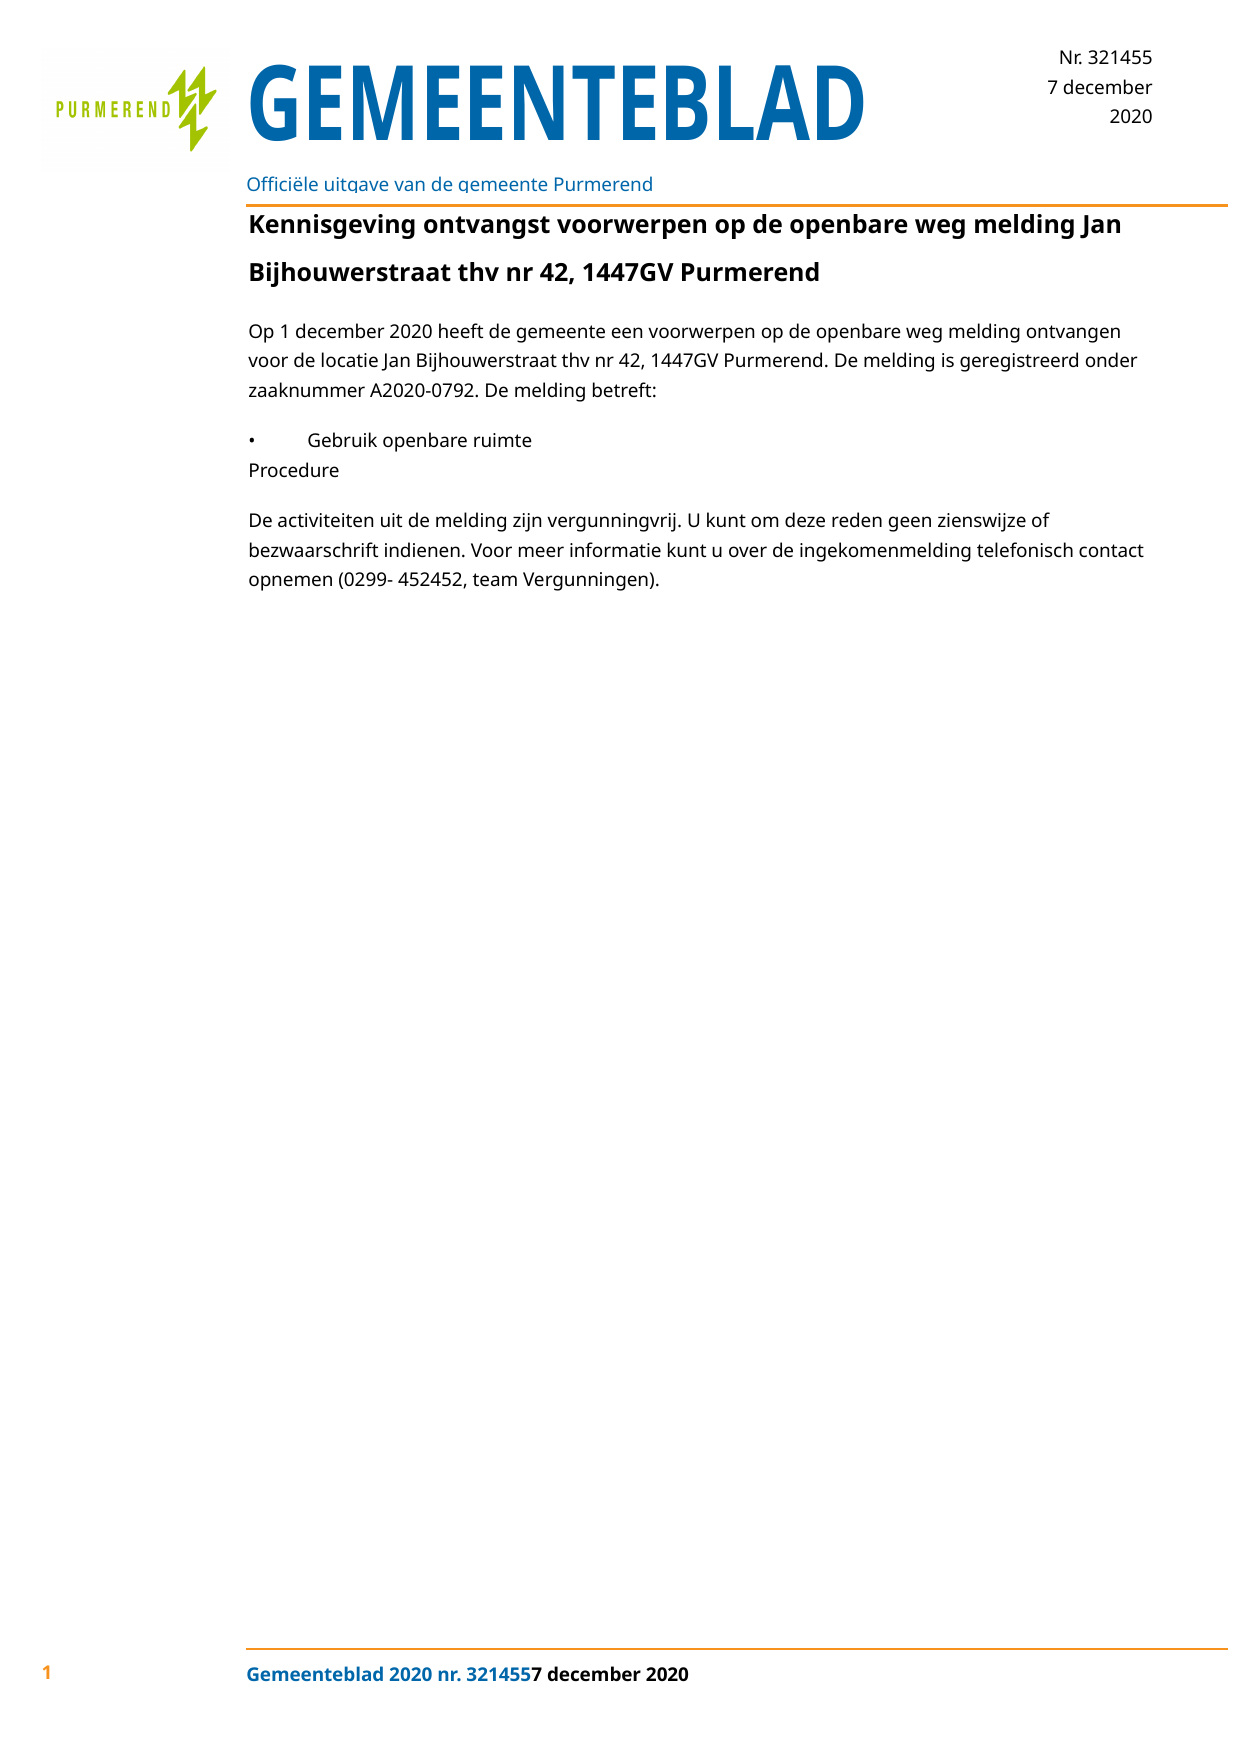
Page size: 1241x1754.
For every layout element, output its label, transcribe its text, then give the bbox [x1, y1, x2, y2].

list Gebruik openbare ruimte [248, 427, 1152, 453]
text Procedure [248, 457, 1152, 483]
text Op 1 december 2020 heeft de gemeente een voorwerpen op de openbare weg melding ontvangen voor de locatie Jan Bijhouwerstraat thv nr 42, 1447GV Purmerend. De melding is geregistreerd onder zaaknummer A2020-0792. De melding betreft: [248, 318, 1152, 403]
text De activiteiten uit de melding zijn vergunningvrij. U kunt om deze reden geen zienswijze of bezwaarschrift indienen. Voor meer informatie kunt u over de ingekomenmelding telefonisch contact opnemen (0299- 452452, team Vergunningen). [248, 507, 1152, 592]
picture [41, 47, 231, 172]
text Kennisgeving ontvangst voorwerpen op de openbare weg melding Jan Bijhouwerstraat thv nr 42, 1447GV Purmerend [248, 207, 1152, 288]
